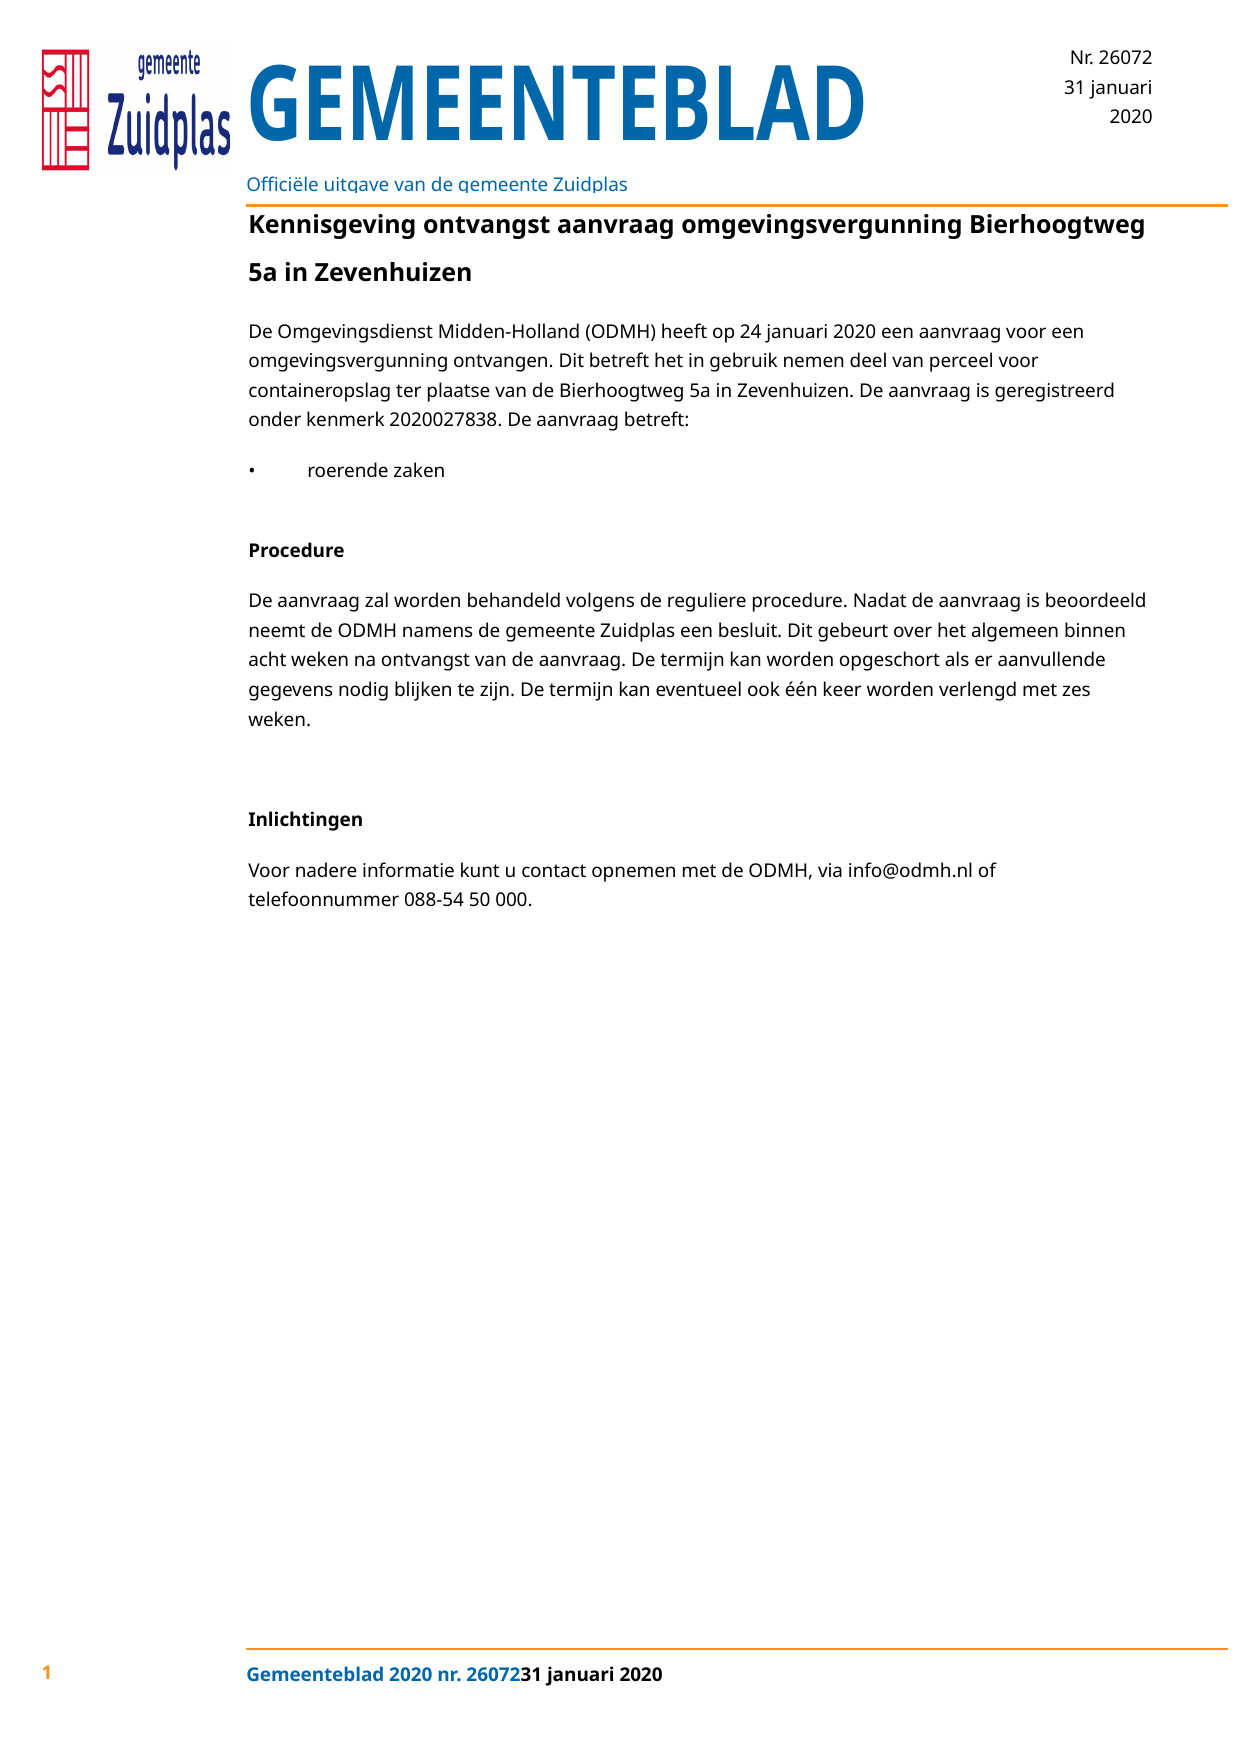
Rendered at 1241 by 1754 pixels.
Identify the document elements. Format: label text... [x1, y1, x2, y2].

text Voor nadere informatie kunt u contact opnemen met de ODMH, via info@odmh.nl of telefoonnummer 088-54 50 000. [248, 857, 1152, 912]
text De Omgevingsdienst Midden-Holland (ODMH) heeft op 24 januari 2020 een aanvraag voor een omgevingsvergunning ontvangen. Dit betreft het in gebruik nemen deel van perceel voor containeropslag ter plaatse van de Bierhoogtweg 5a in Zevenhuizen. De aanvraag is geregistreerd onder kenmerk 2020027838. De aanvraag betreft: [248, 318, 1152, 432]
list roerende zaken [248, 457, 1152, 483]
text Inlichtingen [248, 807, 1152, 832]
text Kennisgeving ontvangst aanvraag omgevingsvergunning Bierhoogtweg 5a in Zevenhuizen [248, 207, 1152, 288]
text Procedure [248, 537, 1152, 563]
text De aanvraag zal worden behandeld volgens de reguliere procedure. Nadat de aanvraag is beoordeeld neemt de ODMH namens de gemeente Zuidplas een besluit. Dit gebeurt over het algemeen binnen acht weken na ontvangst van de aanvraag. De termijn kan worden opgeschort als er aanvullende gegevens nodig blijken te zijn. De termijn kan eventueel ook één keer worden verlengd met zes weken. [248, 587, 1152, 732]
picture [41, 47, 231, 172]
